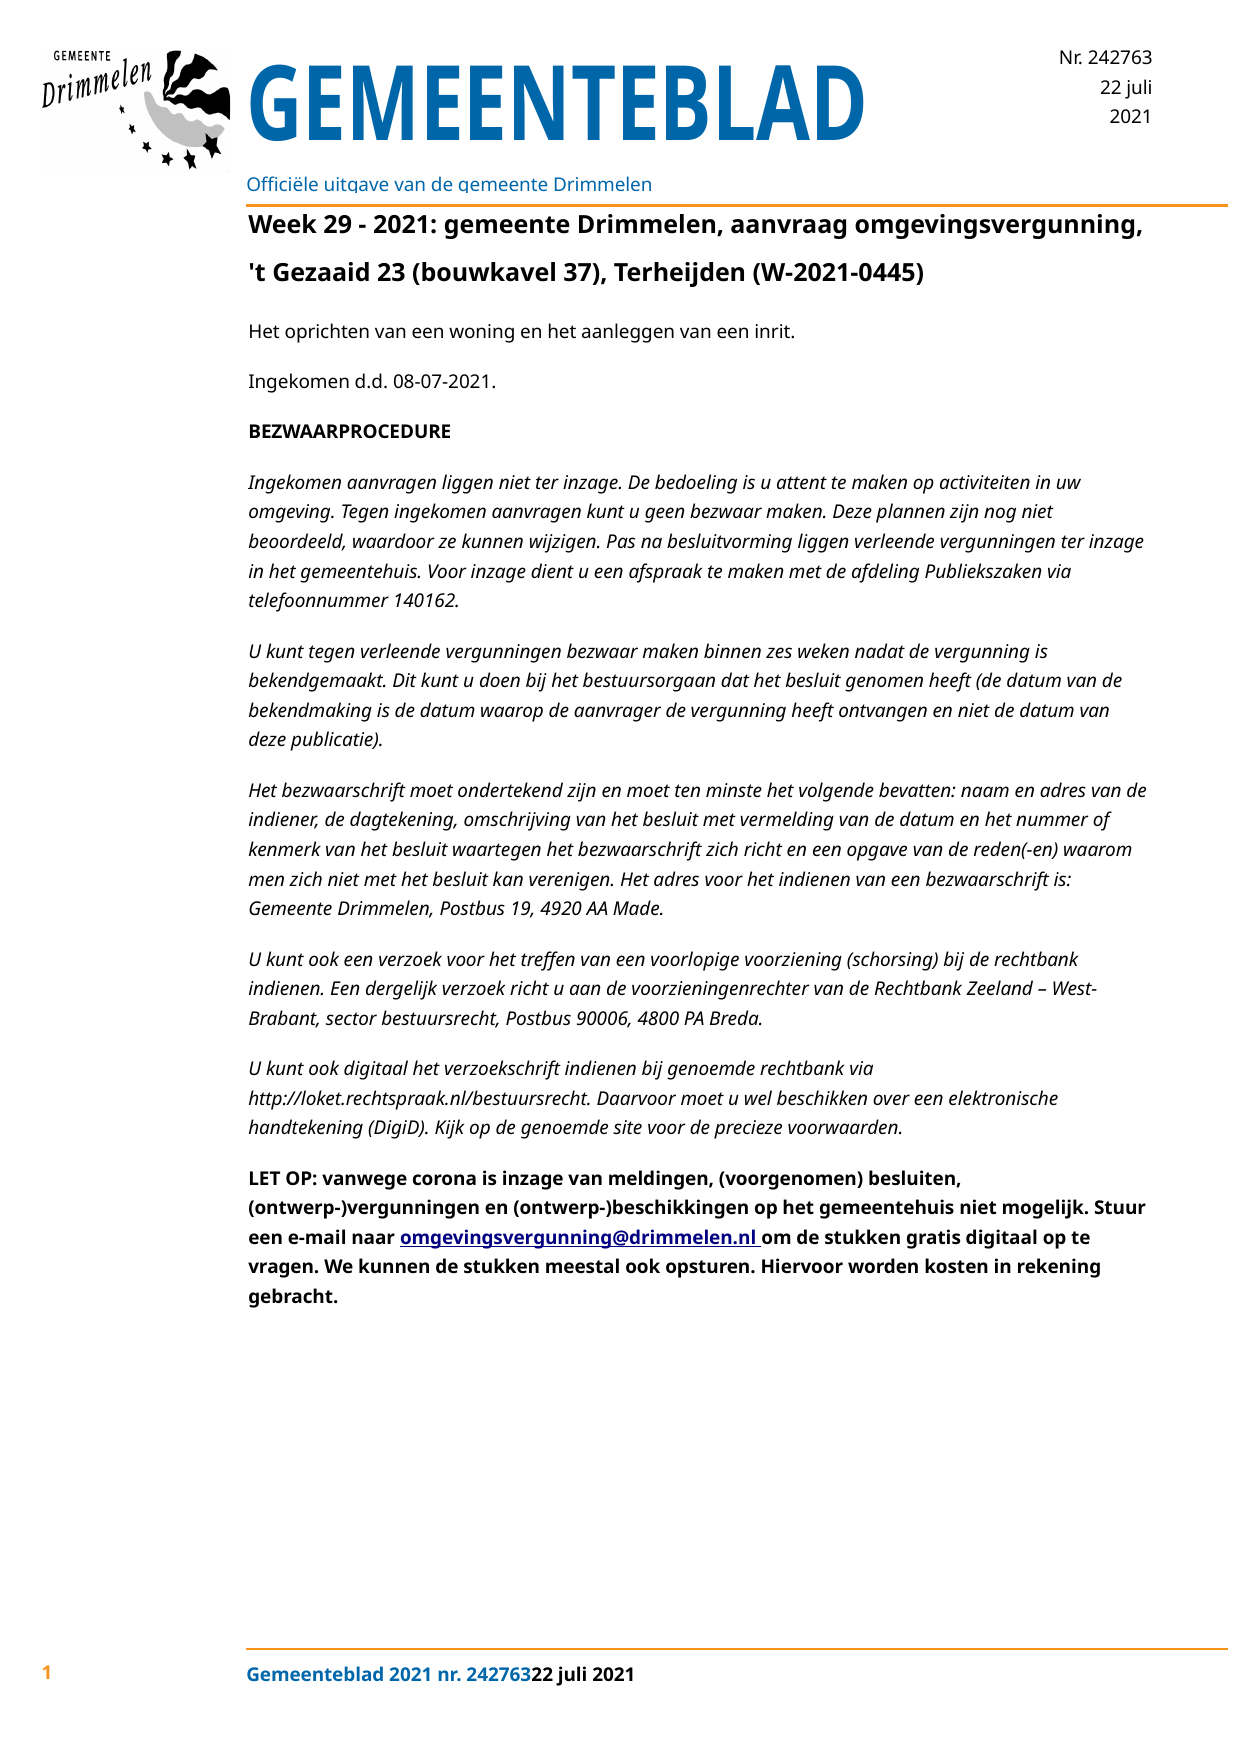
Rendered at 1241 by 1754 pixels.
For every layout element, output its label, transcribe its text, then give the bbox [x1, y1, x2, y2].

text Ingekomen d.d. 08-07-2021. [248, 368, 1152, 394]
picture [41, 47, 231, 172]
text U kunt tegen verleende vergunningen bezwaar maken binnen zes weken nadat de vergunning is bekendgemaakt. Dit kunt u doen bij het bestuursorgaan dat het besluit genomen heeft (de datum van de bekendmaking is de datum waarop de aanvrager de vergunning heeft ontvangen en niet de datum van deze publicatie). [248, 638, 1152, 752]
text Ingekomen aanvragen liggen niet ter inzage. De bedoeling is u attent te maken op activiteiten in uw omgeving. Tegen ingekomen aanvragen kunt u geen bezwaar maken. Deze plannen zijn nog niet beoordeeld, waardoor ze kunnen wijzigen. Pas na besluitvorming liggen verleende vergunningen ter inzage in het gemeentehuis. Voor inzage dient u een afspraak te maken met de afdeling Publiekszaken via telefoonnummer 140162. [248, 469, 1152, 613]
text Het bezwaarschrift moet ondertekend zijn en moet ten minste het volgende bevatten: naam en adres van de indiener, de dagtekening, omschrijving van het besluit met vermelding van de datum en het nummer of kenmerk van het besluit waartegen het bezwaarschrift zich richt en een opgave van de reden(-en) waarom men zich niet met het besluit kan verenigen. Het adres voor het indienen van een bezwaarschrift is: Gemeente Drimmelen, Postbus 19, 4920 AA Made. [248, 777, 1152, 921]
text Het oprichten van een woning en het aanleggen van een inrit. [248, 318, 1152, 344]
text Week 29 - 2021: gemeente Drimmelen, aanvraag omgevingsvergunning, 't Gezaaid 23 (bouwkavel 37), Terheijden (W-2021-0445) [248, 207, 1152, 288]
text BEZWAARPROCEDURE [248, 419, 1152, 444]
text U kunt ook een verzoek voor het treffen van een voorlopige voorziening (schorsing) bij de rechtbank indienen. Een dergelijk verzoek richt u aan de voorzieningenrechter van de Rechtbank Zeeland – West-Brabant, sector bestuursrecht, Postbus 90006, 4800 PA Breda. [248, 946, 1152, 1031]
text U kunt ook digitaal het verzoekschrift indienen bij genoemde rechtbank via http://loket.rechtspraak.nl/bestuursrecht. Daarvoor moet u wel beschikken over een elektronische handtekening (DigiD). Kijk op de genoemde site voor de precieze voorwaarden. [248, 1055, 1152, 1140]
text LET OP: vanwege corona is inzage van meldingen, (voorgenomen) besluiten, (ontwerp-)vergunningen en (ontwerp-)beschikkingen op het gemeentehuis niet mogelijk. Stuur een e-mail naar omgevingsvergunning@drimmelen.nl om de stukken gratis digitaal op te vragen. We kunnen de stukken meestal ook opsturen. Hiervoor worden kosten in rekening gebracht. [248, 1165, 1152, 1309]
